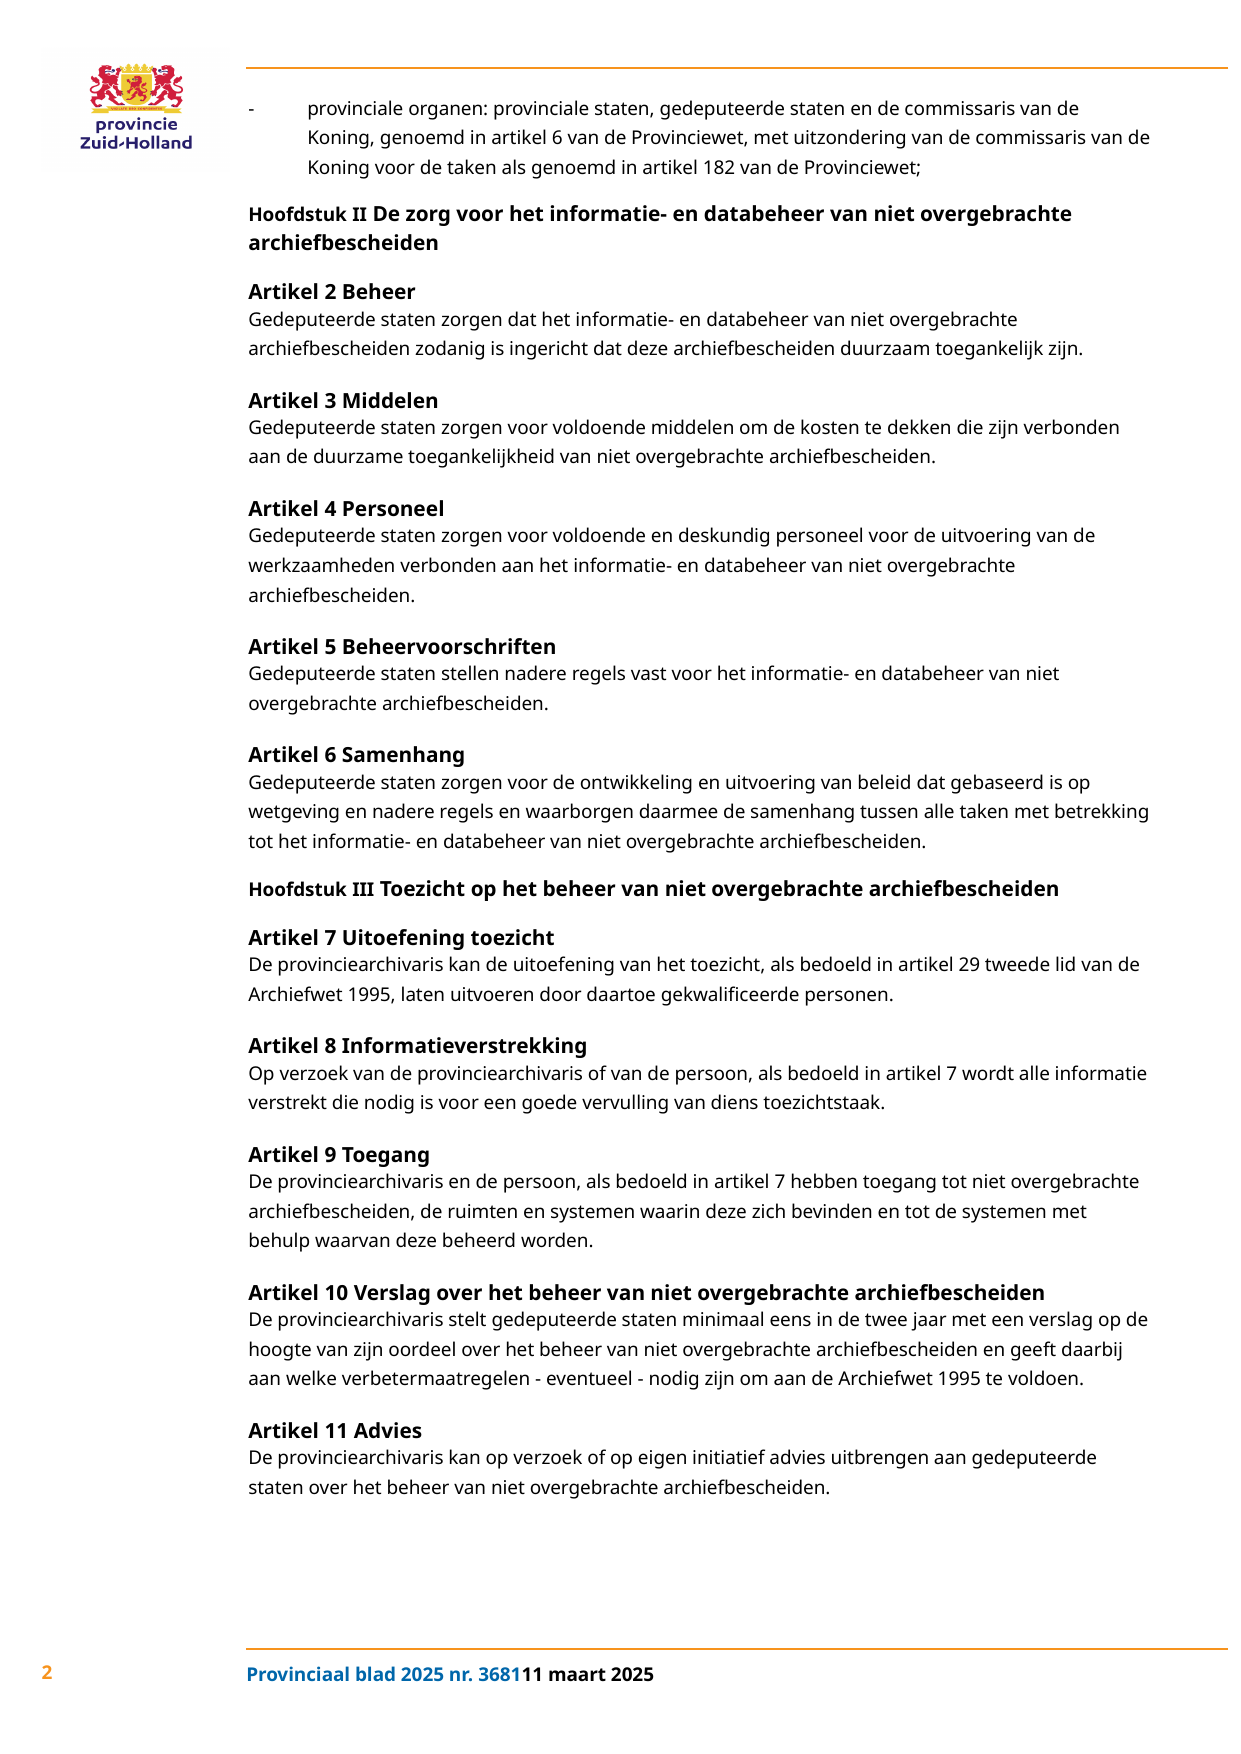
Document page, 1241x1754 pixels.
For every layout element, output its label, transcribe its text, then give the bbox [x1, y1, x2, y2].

text De provinciearchivaris en de persoon, als bedoeld in artikel 7 hebben toegang tot niet overgebrachte archiefbescheiden, de ruimten en systemen waarin deze zich bevinden en tot de systemen met behulp waarvan deze beheerd worden. [248, 1168, 1152, 1253]
list provinciale organen: provinciale staten, gedeputeerde staten en de commissaris van de Koning, genoemd in artikel 6 van de Provinciewet, met uitzondering van de commissaris van de Koning voor de taken als genoemd in artikel 182 van de Provinciewet; [248, 95, 1152, 180]
text Gedeputeerde staten zorgen voor voldoende en deskundig personeel voor de uitvoering van de werkzaamheden verbonden aan het informatie- en databeheer van niet overgebrachte archiefbescheiden. [248, 523, 1152, 607]
text Artikel 11 Advies [248, 1416, 1152, 1444]
text Hoofdstuk II De zorg voor het informatie- en databeheer van niet overgebrachte archiefbescheiden [248, 199, 1152, 256]
text Artikel 4 Personeel [248, 494, 1152, 523]
text Hoofdstuk III Toezicht op het beheer van niet overgebrachte archiefbescheiden [248, 874, 1152, 902]
text De provinciearchivaris kan de uitoefening van het toezicht, als bedoeld in artikel 29 tweede lid van de Archiefwet 1995, laten uitvoeren door daartoe gekwalificeerde personen. [248, 952, 1152, 1007]
text Artikel 6 Samenhang [248, 741, 1152, 769]
text Gedeputeerde staten stellen nadere regels vast voor het informatie- en databeheer van niet overgebrachte archiefbescheiden. [248, 661, 1152, 716]
picture [41, 47, 231, 172]
text Artikel 10 Verslag over het beheer van niet overgebrachte archiefbescheiden [248, 1278, 1152, 1306]
text Gedeputeerde staten zorgen voor voldoende middelen om de kosten te dekken die zijn verbonden aan de duurzame toegankelijkheid van niet overgebrachte archiefbescheiden. [248, 414, 1152, 469]
text Artikel 5 Beheervoorschriften [248, 632, 1152, 661]
text Gedeputeerde staten zorgen dat het informatie- en databeheer van niet overgebrachte archiefbescheiden zodanig is ingericht dat deze archiefbescheiden duurzaam toegankelijk zijn. [248, 306, 1152, 361]
text Gedeputeerde staten zorgen voor de ontwikkeling en uitvoering van beleid dat gebaseerd is op wetgeving en nadere regels en waarborgen daarmee de samenhang tussen alle taken met betrekking tot het informatie- en databeheer van niet overgebrachte archiefbescheiden. [248, 769, 1152, 854]
text Artikel 2 Beheer [248, 277, 1152, 306]
text Artikel 3 Middelen [248, 386, 1152, 414]
text Artikel 7 Uitoefening toezicht [248, 923, 1152, 952]
text Artikel 9 Toegang [248, 1140, 1152, 1168]
text Artikel 8 Informatieverstrekking [248, 1032, 1152, 1060]
text Op verzoek van de provinciearchivaris of van de persoon, als bedoeld in artikel 7 wordt alle informatie verstrekt die nodig is voor een goede vervulling van diens toezichtstaak. [248, 1060, 1152, 1115]
text De provinciearchivaris stelt gedeputeerde staten minimaal eens in de twee jaar met een verslag op de hoogte van zijn oordeel over het beheer van niet overgebrachte archiefbescheiden en geeft daarbij aan welke verbetermaatregelen - eventueel - nodig zijn om aan de Archiefwet 1995 te voldoen. [248, 1306, 1152, 1391]
text De provinciearchivaris kan op verzoek of op eigen initiatief advies uitbrengen aan gedeputeerde staten over het beheer van niet overgebrachte archiefbescheiden. [248, 1444, 1152, 1500]
